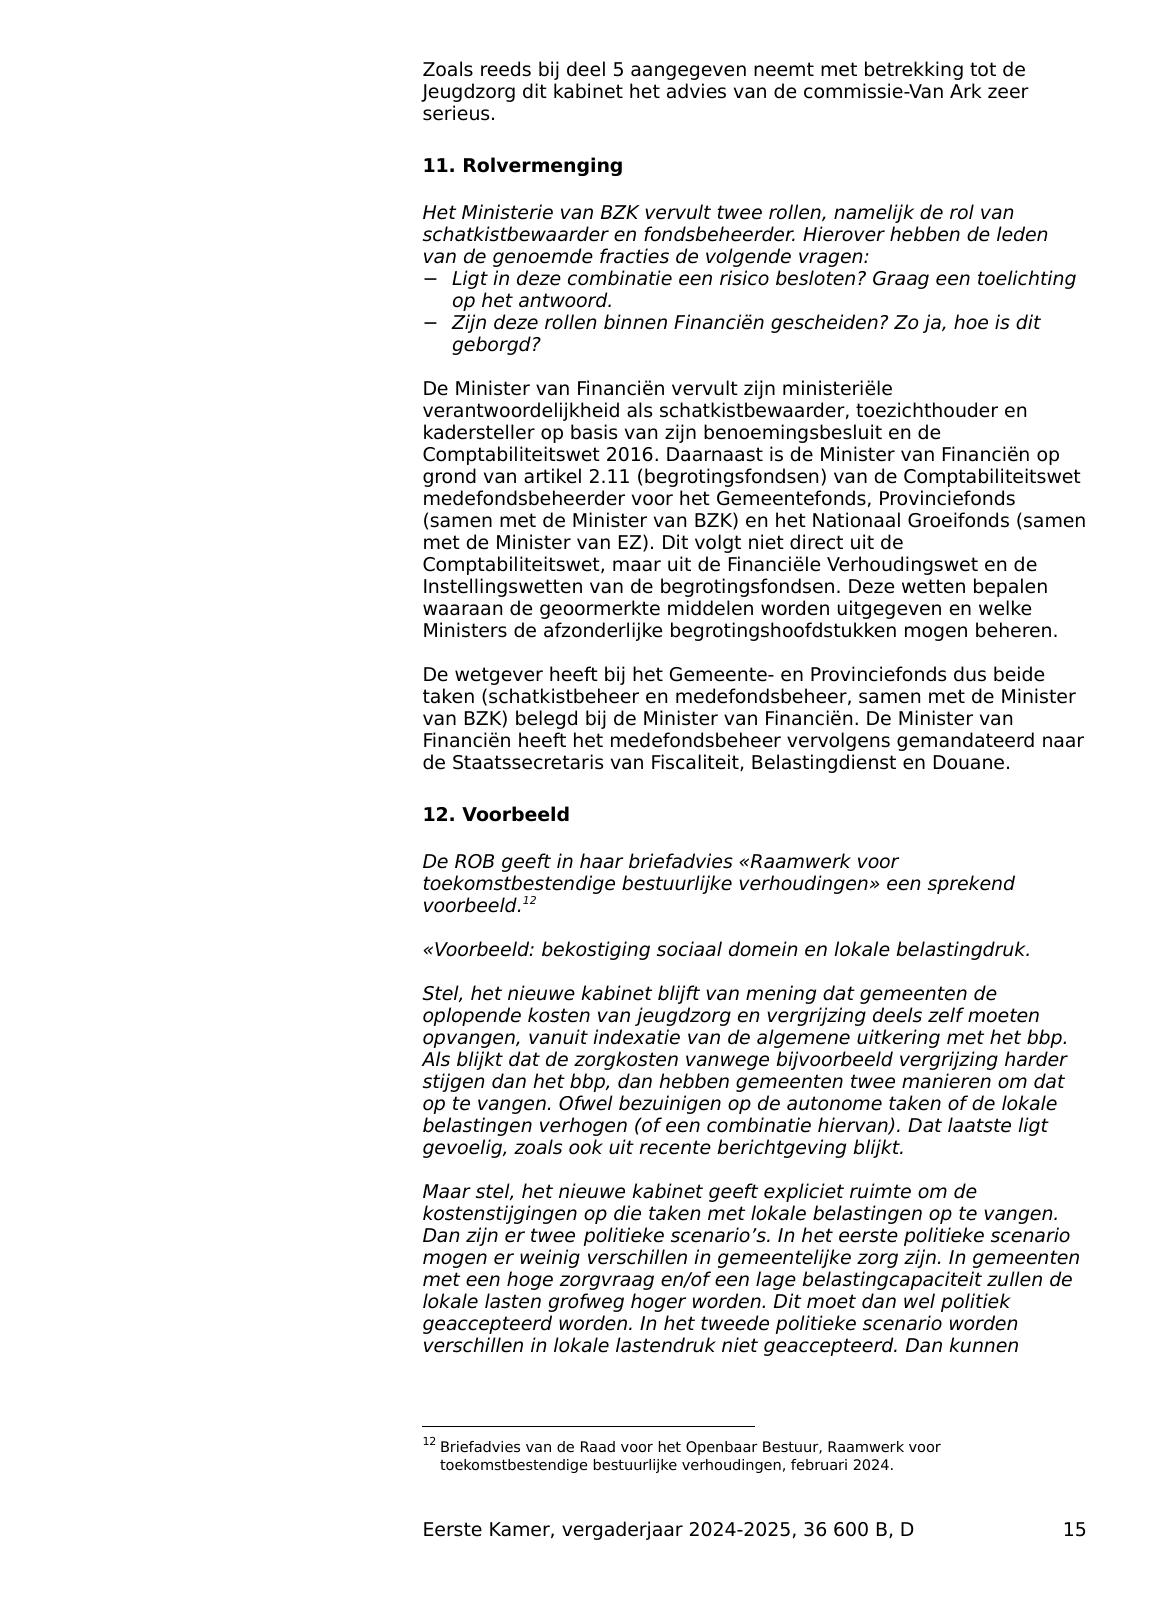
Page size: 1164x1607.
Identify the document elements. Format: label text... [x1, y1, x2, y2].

subtitle 12. Voorbeeld [422, 804, 1087, 826]
text Stel, het nieuwe kabinet blijft van mening dat gemeenten de oplopende kosten van jeugdzorg en vergrijzing deels zelf moeten opvangen, vanuit indexatie van de algemene uitkering met het bbp. Als blijkt dat de zorgkosten vanwege bijvoorbeeld vergrijzing harder stijgen dan het bbp, dan hebben gemeenten twee manieren om dat op te vangen. Ofwel bezuinigen op de autonome taken of de lokale belastingen verhogen (of een combinatie hiervan). Dat laatste ligt gevoelig, zoals ook uit recente berichtgeving blijkt. [422, 983, 1087, 1159]
text Briefadvies van de Raad voor het Openbaar Bestuur, Raamwerk voor toekomstbestendige bestuurlijke verhoudingen, februari 2024. [422, 1435, 1087, 1474]
text − Zijn deze rollen binnen Financiën gescheiden? Zo ja, hoe is dit geborgd? [422, 312, 1087, 356]
text De wetgever heeft bij het Gemeente- en Provinciefonds dus beide taken (schatkistbeheer en medefondsbeheer, samen met de Minister van BZK) belegd bij de Minister van Financiën. De Minister van Financiën heeft het medefondsbeheer vervolgens gemandateerd naar de Staatssecretaris van Fiscaliteit, Belastingdienst en Douane. [422, 664, 1087, 774]
text De Minister van Financiën vervult zijn ministeriële verantwoordelijkheid als schatkistbewaarder, toezichthouder en kadersteller op basis van zijn benoemingsbesluit en de Comptabiliteitswet 2016. Daarnaast is de Minister van Financiën op grond van artikel 2.11 (begrotingsfondsen) van de Comptabiliteitswet medefondsbeheerder voor het Gemeentefonds, Provinciefonds (samen met de Minister van BZK) en het Nationaal Groeifonds (samen met de Minister van EZ). Dit volgt niet direct uit de Comptabiliteitswet, maar uit de Financiële Verhoudingswet en de Instellingswetten van de begrotingsfondsen. Deze wetten bepalen waaraan de geoormerkte middelen worden uitgegeven en welke Ministers de afzonderlijke begrotingshoofdstukken mogen beheren. [422, 378, 1087, 642]
subtitle 11. Rolvermenging [422, 155, 1087, 177]
text Zoals reeds bij deel 5 aangegeven neemt met betrekking tot de Jeugdzorg dit kabinet het advies van de commissie-Van Ark zeer serieus. [422, 59, 1087, 125]
text Het Ministerie van BZK vervult twee rollen, namelijk de rol van schatkistbewaarder en fondsbeheerder. Hierover hebben de leden van de genoemde fracties de volgende vragen: [422, 202, 1087, 268]
text Maar stel, het nieuwe kabinet geeft expliciet ruimte om de kostenstijgingen op die taken met lokale belastingen op te vangen. Dan zijn er twee politieke scenario’s. In het eerste politieke scenario mogen er weinig verschillen in gemeentelijke zorg zijn. In gemeenten met een hoge zorgvraag en/of een lage belastingcapaciteit zullen de lokale lasten grofweg hoger worden. Dit moet dan wel politiek geaccepteerd worden. In het tweede politieke scenario worden verschillen in lokale lastendruk niet geaccepteerd. Dan kunnen [422, 1181, 1087, 1357]
text − Ligt in deze combinatie een risico besloten? Graag een toelichting op het antwoord. [422, 268, 1087, 312]
text De ROB geeft in haar briefadvies «Raamwerk voor toekomstbestendige bestuurlijke verhoudingen» een sprekend voorbeeld. [422, 851, 1087, 917]
text «Voorbeeld: bekostiging sociaal domein en lokale belastingdruk. [422, 939, 1087, 961]
